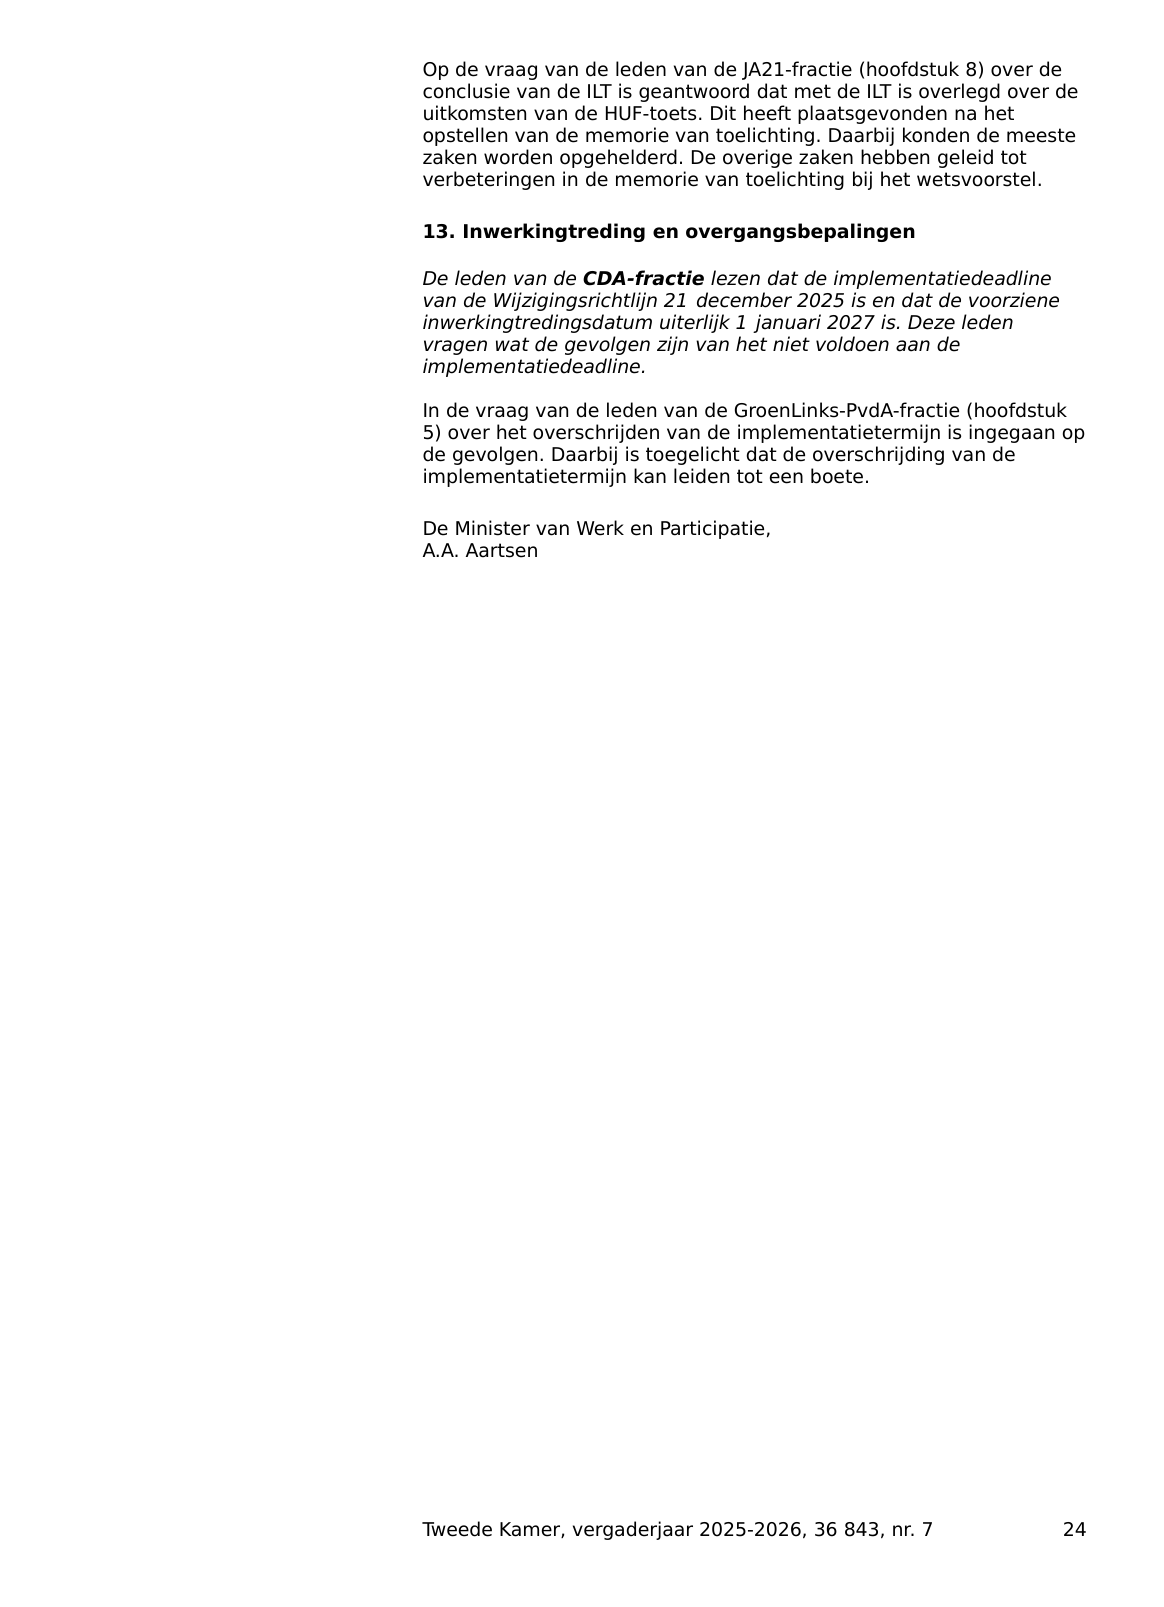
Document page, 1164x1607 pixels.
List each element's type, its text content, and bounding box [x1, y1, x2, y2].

text Op de vraag van de leden van de JA21-fractie (hoofdstuk 8) over de conclusie van de ILT is geantwoord dat met de ILT is overlegd over de uitkomsten van de HUF-toets. Dit heeft plaatsgevonden na het opstellen van de memorie van toelichting. Daarbij konden de meeste zaken worden opgehelderd. De overige zaken hebben geleid tot verbeteringen in de memorie van toelichting bij het wetsvoorstel. [422, 59, 1087, 191]
text In de vraag van de leden van de GroenLinks-PvdA-fractie (hoofdstuk 5) over het overschrijden van de implementatietermijn is ingegaan op de gevolgen. Daarbij is toegelicht dat de overschrijding van de implementatietermijn kan leiden tot een boete. [422, 400, 1087, 488]
text De leden van de CDA-fractie lezen dat de implementatiedeadline van de Wijzigingsrichtlijn 21 december 2025 is en dat de voorziene inwerkingtredingsdatum uiterlijk 1 januari 2027 is. Deze leden vragen wat de gevolgen zijn van het niet voldoen aan de implementatiedeadline. [422, 268, 1087, 378]
text De Minister van Werk en Participatie, A.A. Aartsen [422, 518, 1087, 562]
subtitle 13. Inwerkingtreding en overgangsbepalingen [422, 221, 1087, 243]
